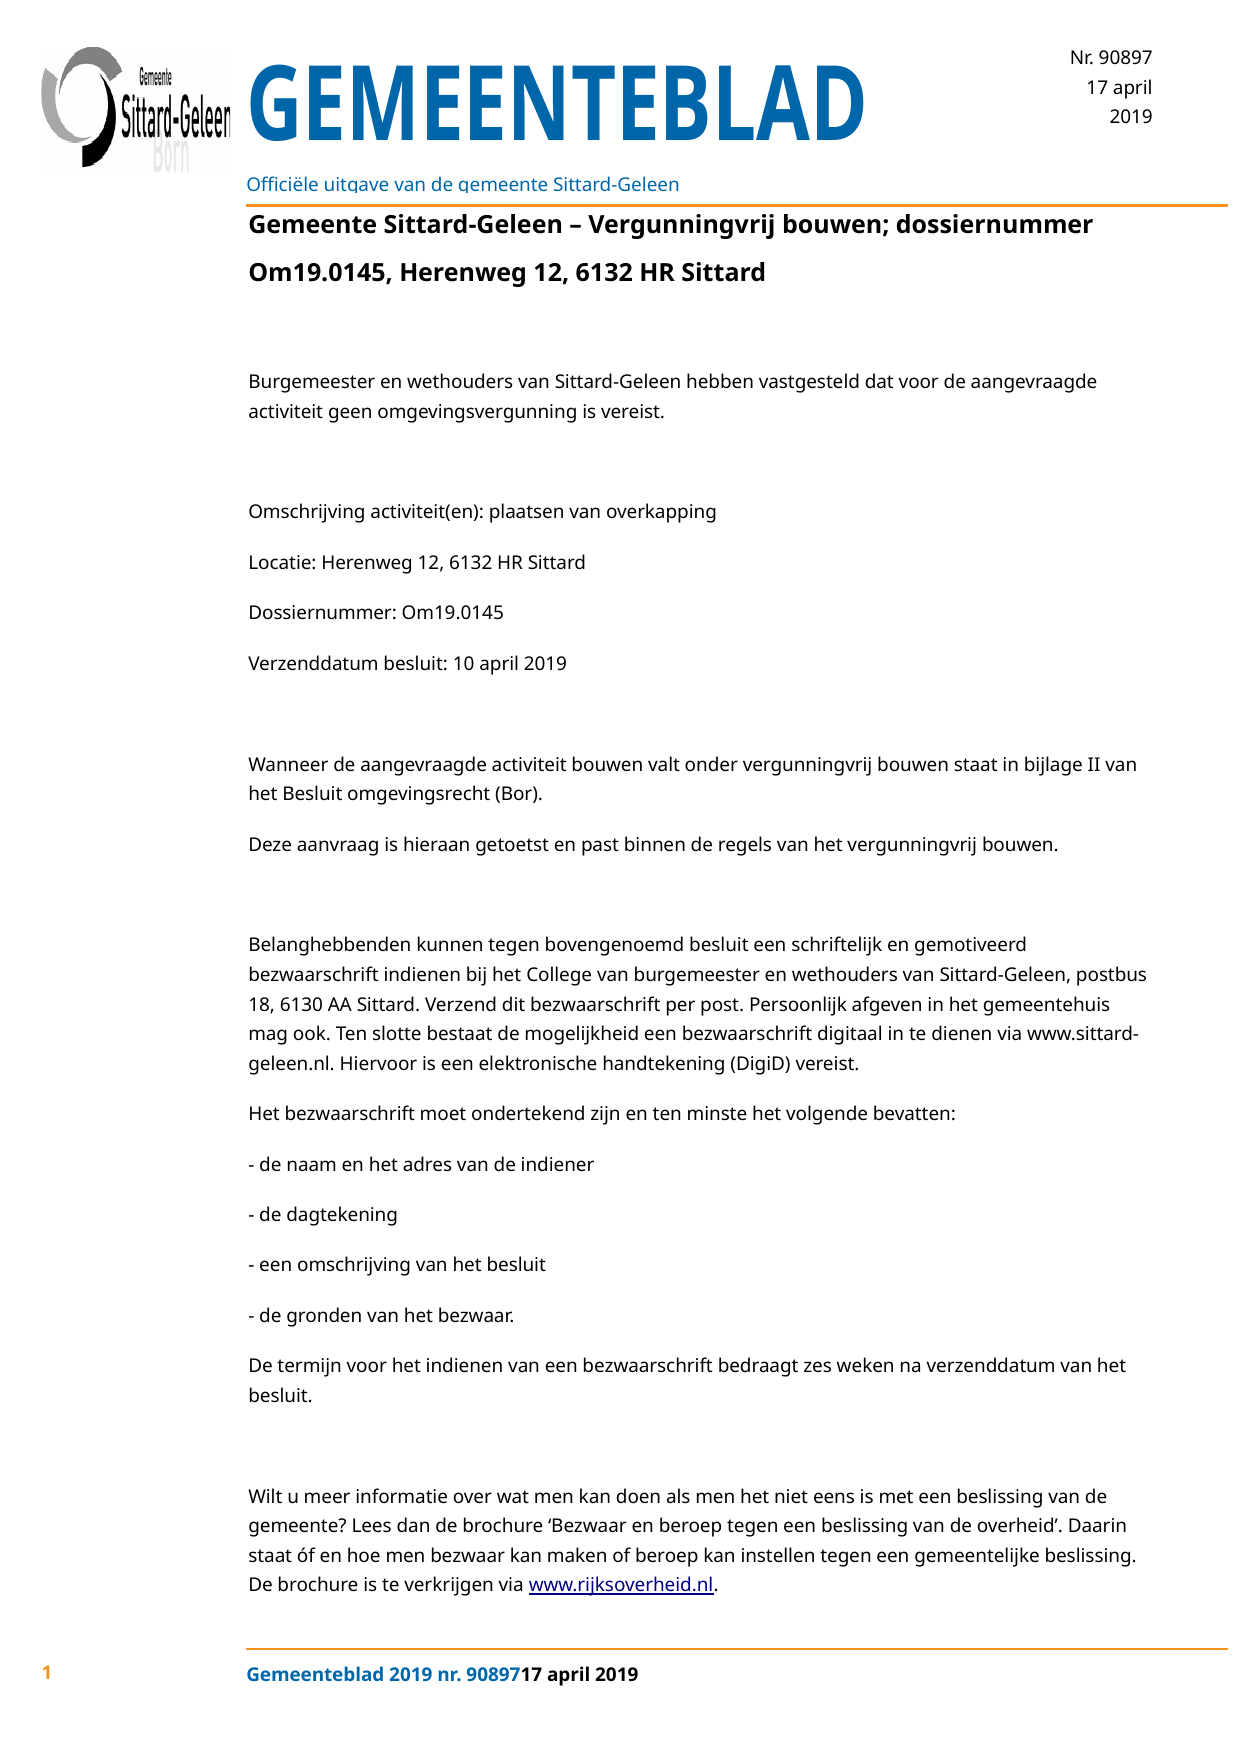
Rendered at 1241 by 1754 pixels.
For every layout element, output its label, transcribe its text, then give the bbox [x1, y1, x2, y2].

text De termijn voor het indienen van een bezwaarschrift bedraagt zes weken na verzenddatum van het besluit. [248, 1352, 1152, 1408]
text Het bezwaarschrift moet ondertekend zijn en ten minste het volgende bevatten: [248, 1100, 1152, 1126]
text - de naam en het adres van de indiener [248, 1151, 1152, 1177]
text Wilt u meer informatie over wat men kan doen als men het niet eens is met een beslissing van de gemeente? Lees dan de brochure ‘Bezwaar en beroep tegen een beslissing van de overheid’. Daarin staat óf en hoe men bezwaar kan maken of beroep kan instellen tegen een gemeentelijke beslissing. De brochure is te verkrijgen via www.rijksoverheid.nl. [248, 1483, 1152, 1597]
text Gemeente Sittard-Geleen – Vergunningvrij bouwen; dossiernummer Om19.0145, Herenweg 12, 6132 HR Sittard [248, 207, 1152, 288]
text Wanneer de aangevraagde activiteit bouwen valt onder vergunningvrij bouwen staat in bijlage II van het Besluit omgevingsrecht (Bor). [248, 751, 1152, 806]
text Omschrijving activiteit(en): plaatsen van overkapping [248, 499, 1152, 524]
text Belanghebbenden kunnen tegen bovengenoemd besluit een schriftelijk en gemotiveerd bezwaarschrift indienen bij het College van burgemeester en wethouders van Sittard-Geleen, postbus 18, 6130 AA Sittard. Verzend dit bezwaarschrift per post. Persoonlijk afgeven in het gemeentehuis mag ook. Ten slotte bestaat de mogelijkheid een bezwaarschrift digitaal in te dienen via www.sittard-geleen.nl. Hiervoor is een elektronische handtekening (DigiD) vereist. [248, 932, 1152, 1076]
text Burgemeester en wethouders van Sittard-Geleen hebben vastgesteld dat voor de aangevraagde activiteit geen omgevingsvergunning is vereist. [248, 368, 1152, 424]
text - een omschrijving van het besluit [248, 1252, 1152, 1277]
text - de gronden van het bezwaar. [248, 1302, 1152, 1328]
text Verzenddatum besluit: 10 april 2019 [248, 650, 1152, 676]
text Dossiernummer: Om19.0145 [248, 599, 1152, 625]
text - de dagtekening [248, 1201, 1152, 1227]
text Deze aanvraag is hieraan getoetst en past binnen de regels van het vergunningvrij bouwen. [248, 831, 1152, 857]
text Locatie: Herenweg 12, 6132 HR Sittard [248, 549, 1152, 575]
picture [41, 47, 231, 172]
